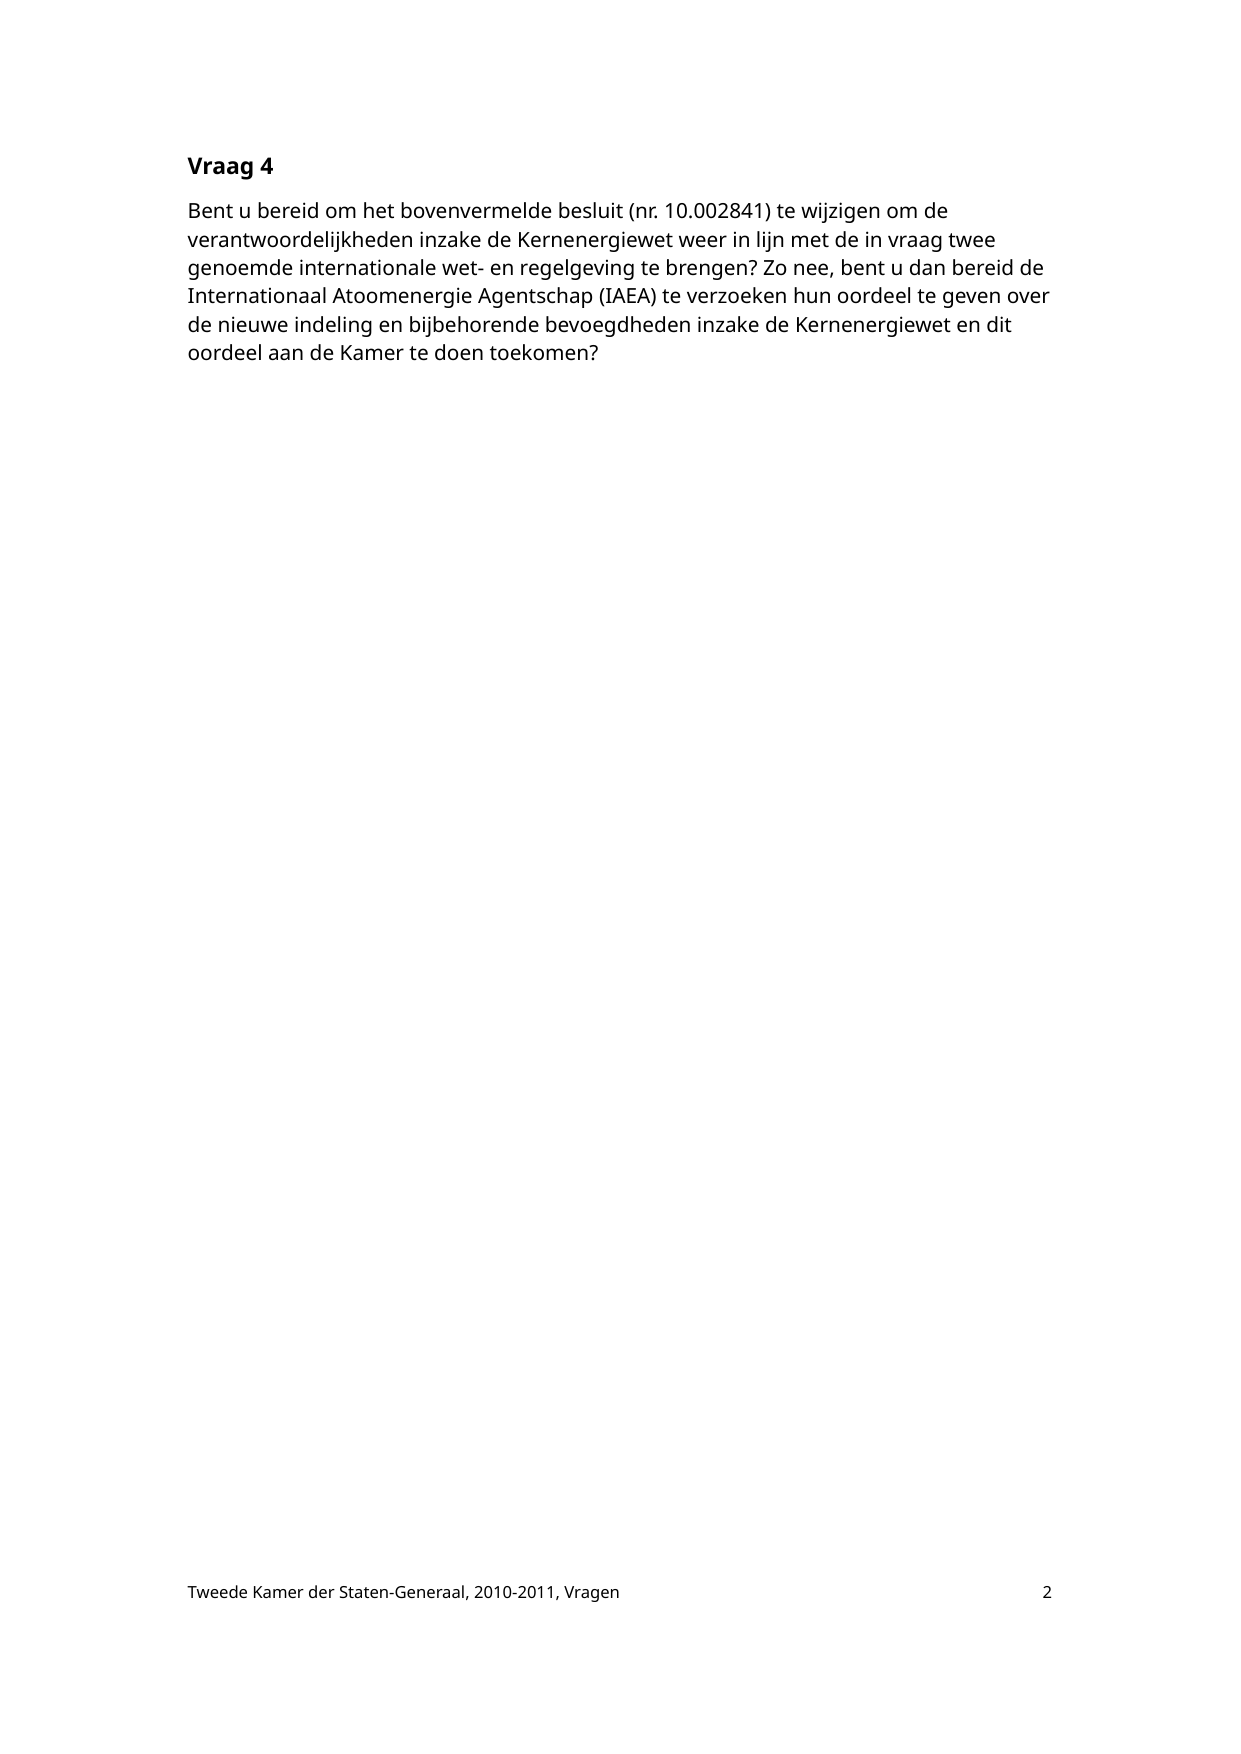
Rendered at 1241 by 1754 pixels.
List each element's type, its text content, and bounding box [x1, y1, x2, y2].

subtitle Vraag 4 [187, 150, 1053, 181]
text Bent u bereid om het bovenvermelde besluit (nr. 10.002841) te wijzigen om de verantwoordelijkheden inzake de Kernenergiewet weer in lijn met de in vraag twee genoemde internationale wet- en regelgeving te brengen? Zo nee, bent u dan bereid de Internationaal Atoomenergie Agentschap (IAEA) te verzoeken hun oordeel te geven over de nieuwe indeling en bijbehorende bevoegdheden inzake de Kernenergiewet en dit oordeel aan de Kamer te doen toekomen? [187, 196, 1053, 367]
